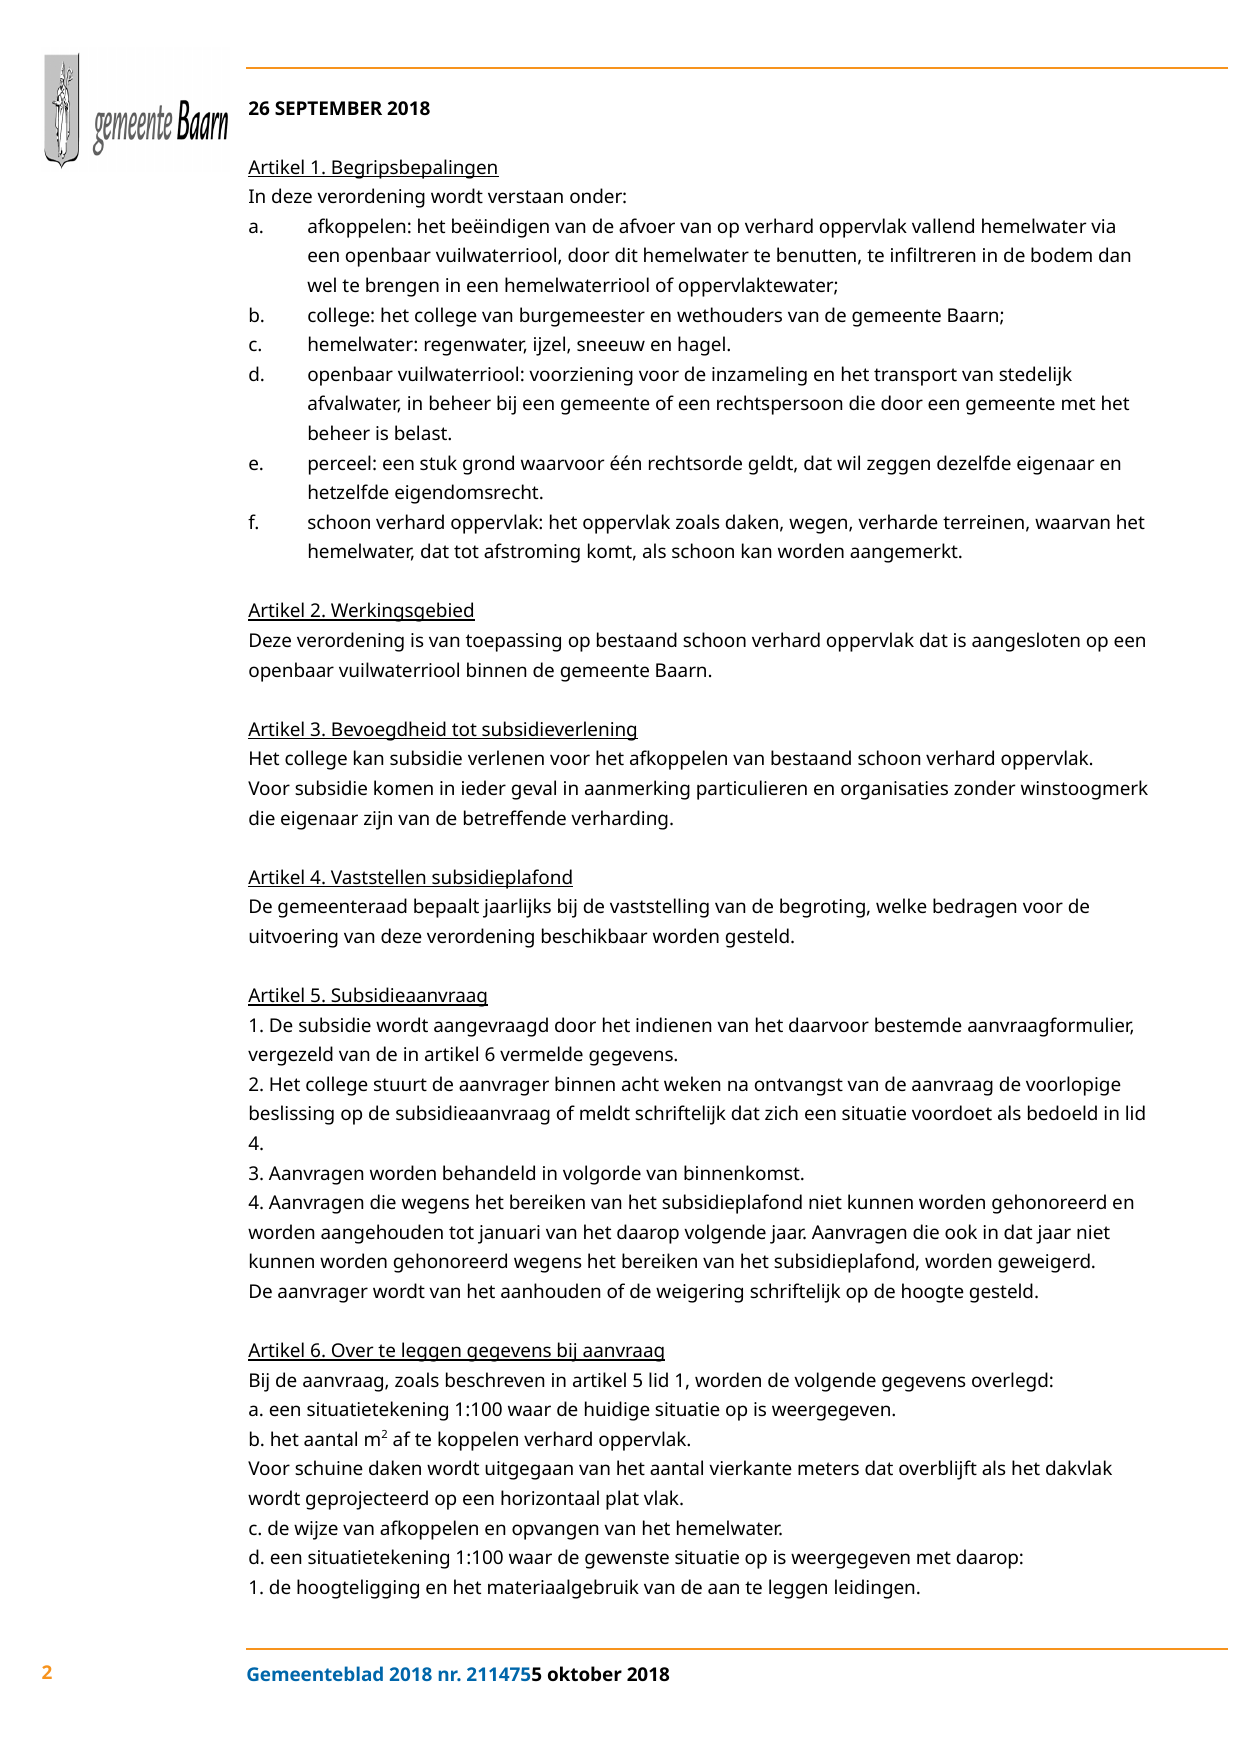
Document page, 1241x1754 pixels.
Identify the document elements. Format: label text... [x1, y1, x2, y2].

picture [41, 47, 231, 172]
text Artikel 2. Werkingsgebied [248, 598, 1152, 623]
list college: het college van burgemeester en wethouders van de gemeente Baarn; [248, 302, 1152, 328]
text Artikel 4. Vaststellen subsidieplafond [248, 864, 1152, 890]
text 3. Aanvragen worden behandeld in volgorde van binnenkomst. [248, 1160, 1152, 1186]
text Artikel 5. Subsidieaanvraag [248, 982, 1152, 1008]
list schoon verhard oppervlak: het oppervlak zoals daken, wegen, verharde terreinen, waarvan het hemelwater, dat tot afstroming komt, als schoon kan worden aangemerkt. [248, 509, 1152, 564]
text 1. de hoogteligging en het materiaalgebruik van de aan te leggen leidingen. [248, 1574, 1152, 1600]
text 4. Aanvragen die wegens het bereiken van het subsidieplafond niet kunnen worden gehonoreerd en worden aangehouden tot januari van het daarop volgende jaar. Aanvragen die ook in dat jaar niet kunnen worden gehonoreerd wegens het bereiken van het subsidieplafond, worden geweigerd. [248, 1189, 1152, 1274]
text Voor subsidie komen in ieder geval in aanmerking particulieren en organisaties zonder winstoogmerk die eigenaar zijn van de betreffende verharding. [248, 775, 1152, 831]
text De gemeenteraad bepaalt jaarlijks bij de vaststelling van de begroting, welke bedragen voor de uitvoering van deze verordening beschikbaar worden gesteld. [248, 893, 1152, 949]
list hemelwater: regenwater, ijzel, sneeuw en hagel. [248, 331, 1152, 357]
text 26 SEPTEMBER 2018 [248, 95, 1152, 121]
text 1. De subsidie wordt aangevraagd door het indienen van het daarvoor bestemde aanvraagformulier, vergezeld van de in artikel 6 vermelde gegevens. [248, 1012, 1152, 1067]
list perceel: een stuk grond waarvoor één rechtsorde geldt, dat wil zeggen dezelfde eigenaar en hetzelfde eigendomsrecht. [248, 450, 1152, 505]
text De aanvrager wordt van het aanhouden of de weigering schriftelijk op de hoogte gesteld. [248, 1278, 1152, 1304]
text a. een situatietekening 1:100 waar de huidige situatie op is weergegeven. [248, 1396, 1152, 1422]
text Het college kan subsidie verlenen voor het afkoppelen van bestaand schoon verhard oppervlak. [248, 746, 1152, 771]
text Artikel 3. Bevoegdheid tot subsidieverlening [248, 716, 1152, 742]
text c. de wijze van afkoppelen en opvangen van het hemelwater. [248, 1515, 1152, 1541]
text Deze verordening is van toepassing op bestaand schoon verhard oppervlak dat is aangesloten op een openbaar vuilwaterriool binnen de gemeente Baarn. [248, 627, 1152, 683]
text b. het aantal m2 af te koppelen verhard oppervlak. [248, 1426, 1152, 1452]
text Artikel 1. Begripsbepalingen [248, 154, 1152, 180]
list openbaar vuilwaterriool: voorziening voor de inzameling en het transport van stedelijk afvalwater, in beheer bij een gemeente of een rechtspersoon die door een gemeente met het beheer is belast. [248, 361, 1152, 446]
text Voor schuine daken wordt uitgegaan van het aantal vierkante meters dat overblijft als het dakvlak wordt geprojecteerd op een horizontaal plat vlak. [248, 1456, 1152, 1511]
text Artikel 6. Over te leggen gegevens bij aanvraag [248, 1337, 1152, 1363]
text d. een situatietekening 1:100 waar de gewenste situatie op is weergegeven met daarop: [248, 1544, 1152, 1570]
list afkoppelen: het beëindigen van de afvoer van op verhard oppervlak vallend hemelwater via een openbaar vuilwaterriool, door dit hemelwater te benutten, te infiltreren in de bodem dan wel te brengen in een hemelwaterriool of oppervlaktewater; [248, 213, 1152, 298]
text Bij de aanvraag, zoals beschreven in artikel 5 lid 1, worden de volgende gegevens overlegd: [248, 1367, 1152, 1393]
text In deze verordening wordt verstaan onder: [248, 183, 1152, 209]
text 2. Het college stuurt de aanvrager binnen acht weken na ontvangst van de aanvraag de voorlopige beslissing op de subsidieaanvraag of meldt schriftelijk dat zich een situatie voordoet als bedoeld in lid 4. [248, 1071, 1152, 1156]
